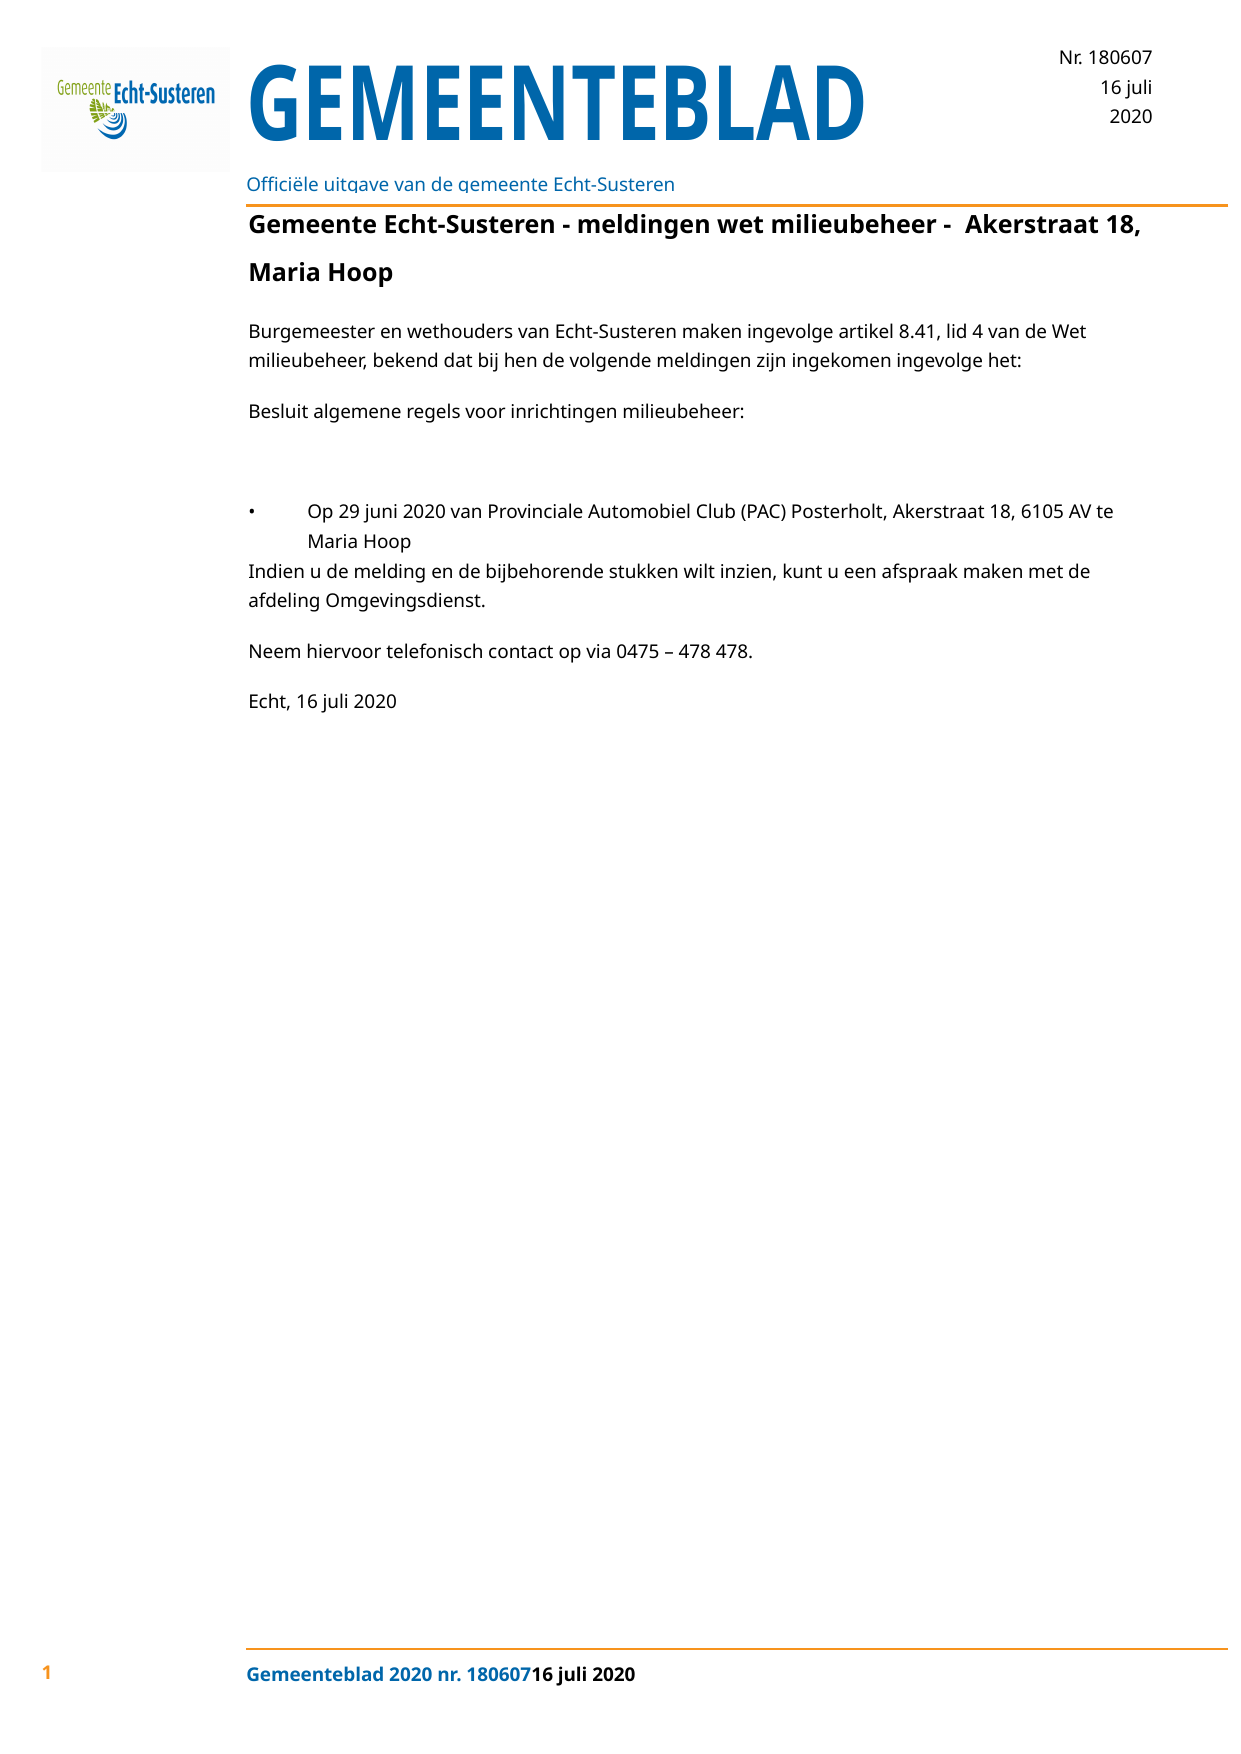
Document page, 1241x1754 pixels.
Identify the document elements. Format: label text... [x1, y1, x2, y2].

text Gemeente Echt-Susteren - meldingen wet milieubeheer - Akerstraat 18, Maria Hoop [248, 207, 1152, 288]
text Besluit algemene regels voor inrichtingen milieubeheer: [248, 398, 1152, 424]
text Indien u de melding en de bijbehorende stukken wilt inzien, kunt u een afspraak maken met de afdeling Omgevingsdienst. [248, 558, 1152, 613]
text Neem hiervoor telefonisch contact op via 0475 – 478 478. [248, 638, 1152, 664]
picture [41, 47, 231, 172]
text Burgemeester en wethouders van Echt-Susteren maken ingevolge artikel 8.41, lid 4 van de Wet milieubeheer, bekend dat bij hen de volgende meldingen zijn ingekomen ingevolge het: [248, 318, 1152, 373]
list Op 29 juni 2020 van Provinciale Automobiel Club (PAC) Posterholt, Akerstraat 18, 6105 AV te Maria Hoop [248, 499, 1152, 554]
text Echt, 16 juli 2020 [248, 688, 1152, 714]
